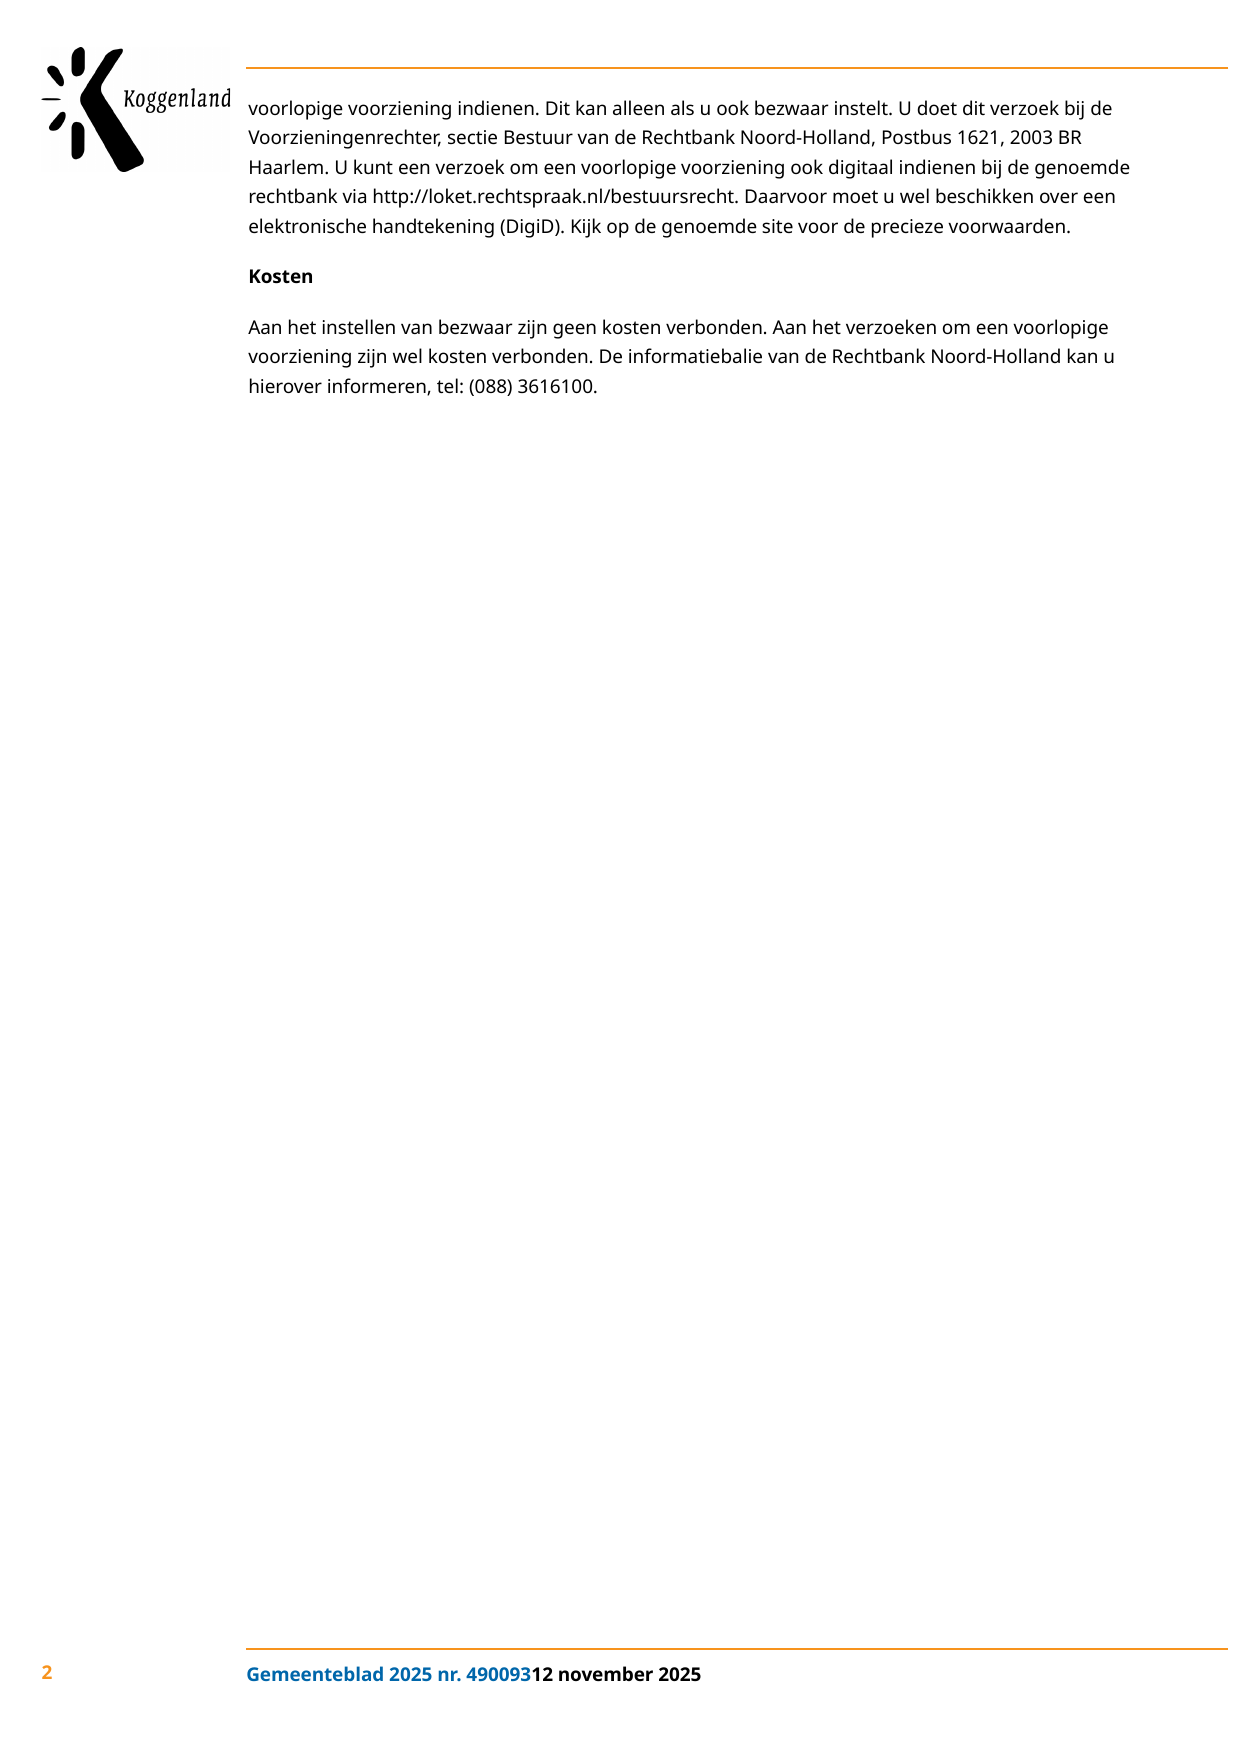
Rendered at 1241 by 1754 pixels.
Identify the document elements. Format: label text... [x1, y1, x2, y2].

picture [41, 47, 231, 172]
text Kosten [248, 263, 1152, 289]
text Aan het instellen van bezwaar zijn geen kosten verbonden. Aan het verzoeken om een voorlopige voorziening zijn wel kosten verbonden. De informatiebalie van de Rechtbank Noord-Holland kan u hierover informeren, tel: (088) 3616100. [248, 314, 1152, 399]
text voorlopige voorziening indienen. Dit kan alleen als u ook bezwaar instelt. U doet dit verzoek bij de Voorzieningenrechter, sectie Bestuur van de Rechtbank Noord-Holland, Postbus 1621, 2003 BR Haarlem. U kunt een verzoek om een voorlopige voorziening ook digitaal indienen bij de genoemde rechtbank via http://loket.rechtspraak.nl/bestuursrecht. Daarvoor moet u wel beschikken over een elektronische handtekening (DigiD). Kijk op de genoemde site voor de precieze voorwaarden. [248, 95, 1152, 239]
